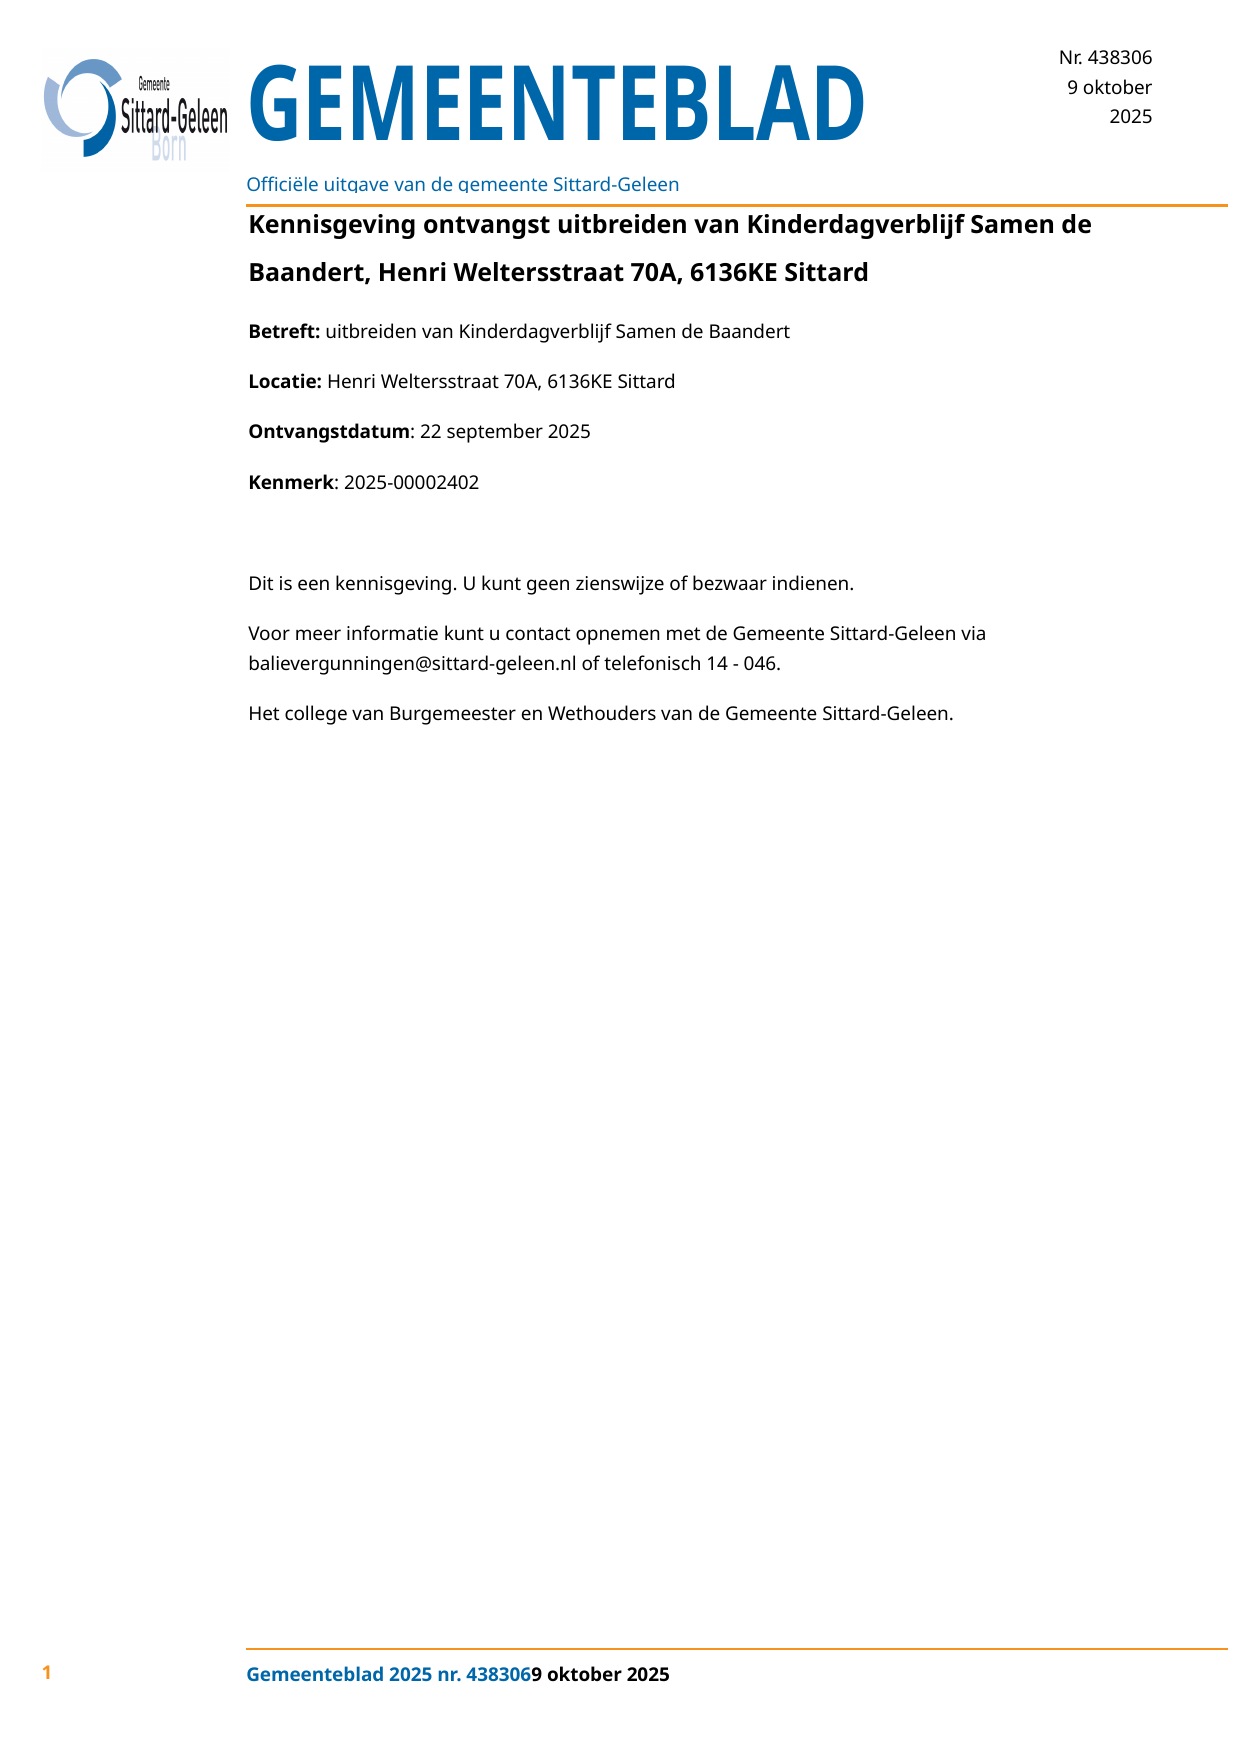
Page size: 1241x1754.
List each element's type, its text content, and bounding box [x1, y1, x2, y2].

text Betreft: uitbreiden van Kinderdagverblijf Samen de Baandert [248, 318, 1152, 344]
text Kenmerk: 2025-00002402 [248, 469, 1152, 495]
text Dit is een kennisgeving. U kunt geen zienswijze of bezwaar indienen. [248, 570, 1152, 596]
picture [41, 47, 231, 172]
text Het college van Burgemeester en Wethouders van de Gemeente Sittard-Geleen. [248, 700, 1152, 726]
text Locatie: Henri Weltersstraat 70A, 6136KE Sittard [248, 368, 1152, 394]
text Ontvangstdatum: 22 september 2025 [248, 419, 1152, 444]
text Kennisgeving ontvangst uitbreiden van Kinderdagverblijf Samen de Baandert, Henri Weltersstraat 70A, 6136KE Sittard [248, 207, 1152, 288]
text Voor meer informatie kunt u contact opnemen met de Gemeente Sittard-Geleen via balievergunningen@sittard-geleen.nl of telefonisch 14 - 046. [248, 620, 1152, 676]
